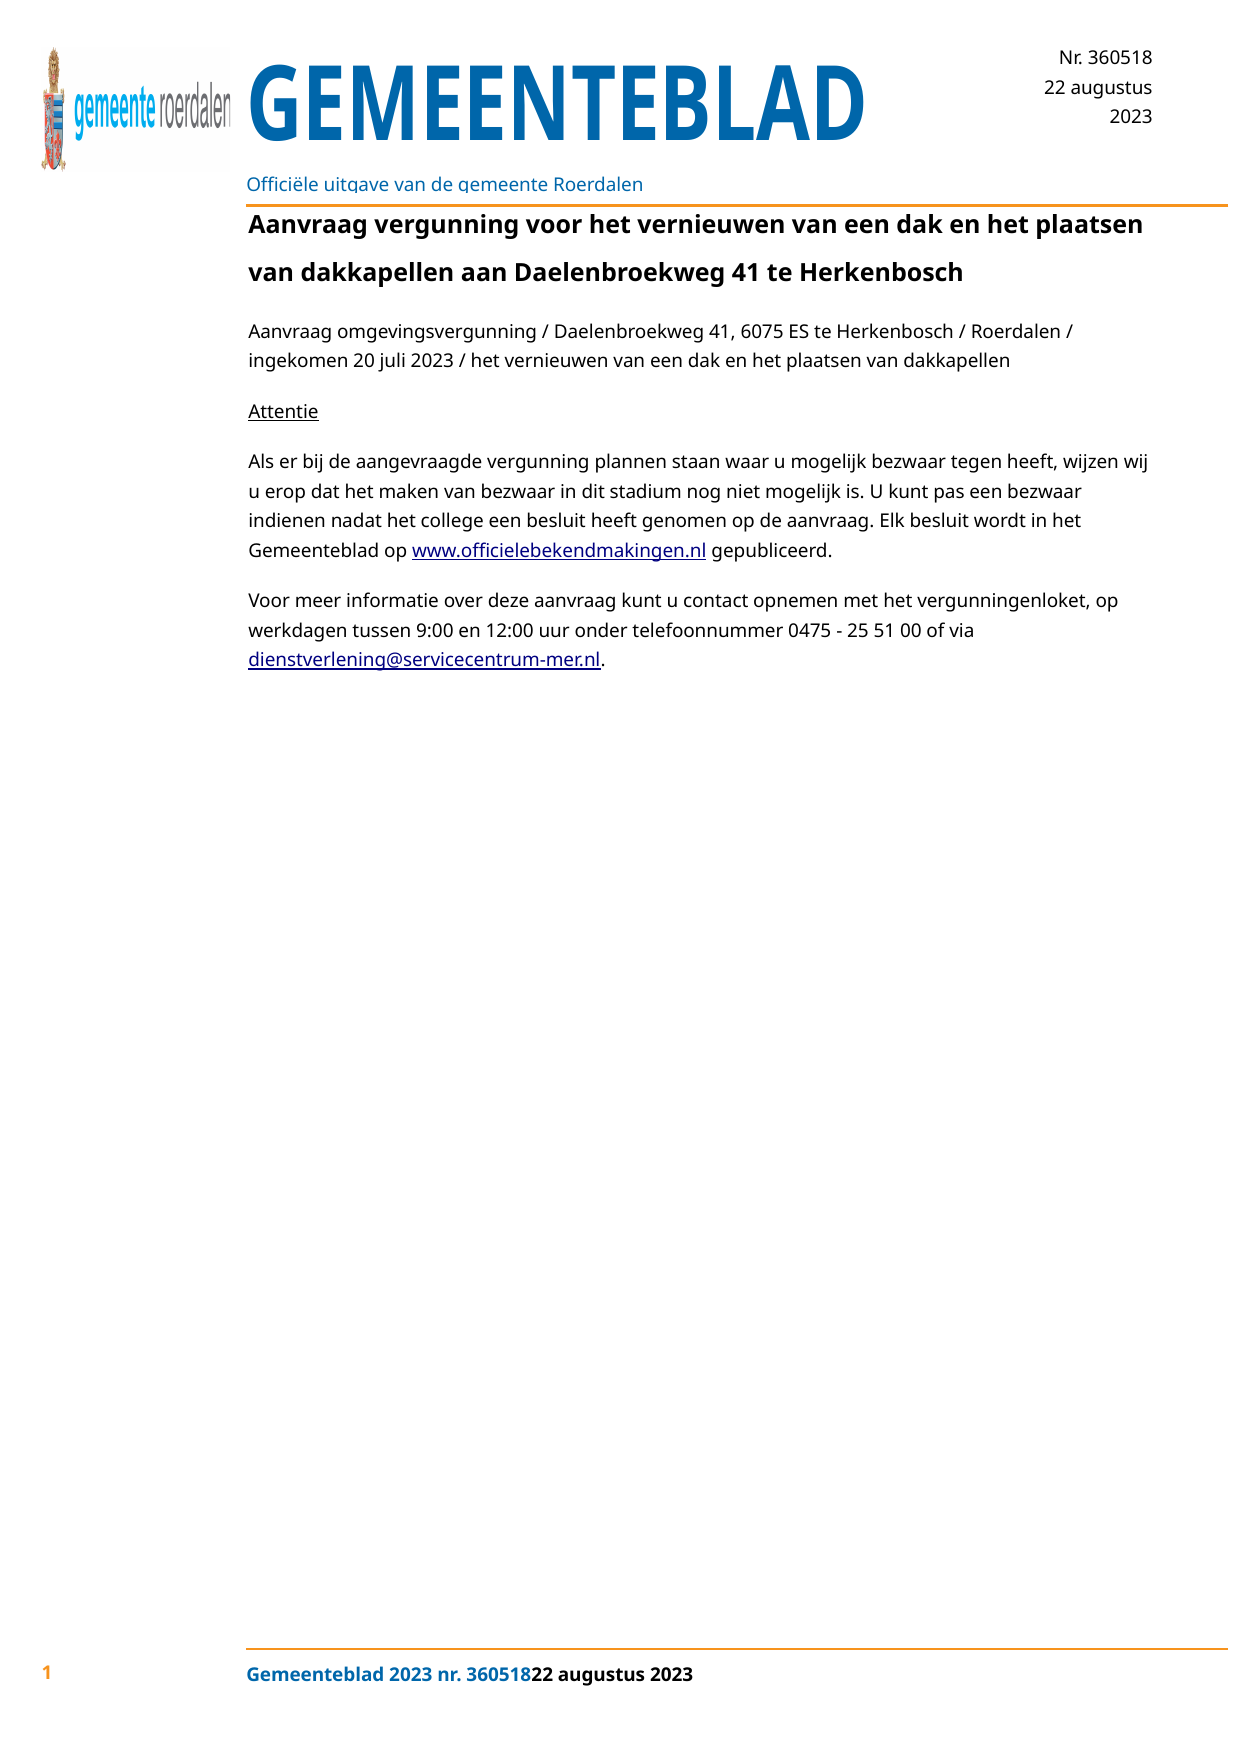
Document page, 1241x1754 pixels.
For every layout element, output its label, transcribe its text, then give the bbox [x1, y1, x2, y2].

picture [41, 47, 231, 172]
text Aanvraag vergunning voor het vernieuwen van een dak en het plaatsen van dakkapellen aan Daelenbroekweg 41 te Herkenbosch [248, 207, 1152, 288]
text Als er bij de aangevraagde vergunning plannen staan waar u mogelijk bezwaar tegen heeft, wijzen wij u erop dat het maken van bezwaar in dit stadium nog niet mogelijk is. U kunt pas een bezwaar indienen nadat het college een besluit heeft genomen op de aanvraag. Elk besluit wordt in het Gemeenteblad op www.officielebekendmakingen.nl gepubliceerd. [248, 448, 1152, 563]
text Aanvraag omgevingsvergunning / Daelenbroekweg 41, 6075 ES te Herkenbosch / Roerdalen / ingekomen 20 juli 2023 / het vernieuwen van een dak en het plaatsen van dakkapellen [248, 318, 1152, 373]
text Voor meer informatie over deze aanvraag kunt u contact opnemen met het vergunningenloket, op werkdagen tussen 9:00 en 12:00 uur onder telefoonnummer 0475 - 25 51 00 of via dienstverlening@servicecentrum-mer.nl. [248, 587, 1152, 672]
text Attentie [248, 398, 1152, 424]
